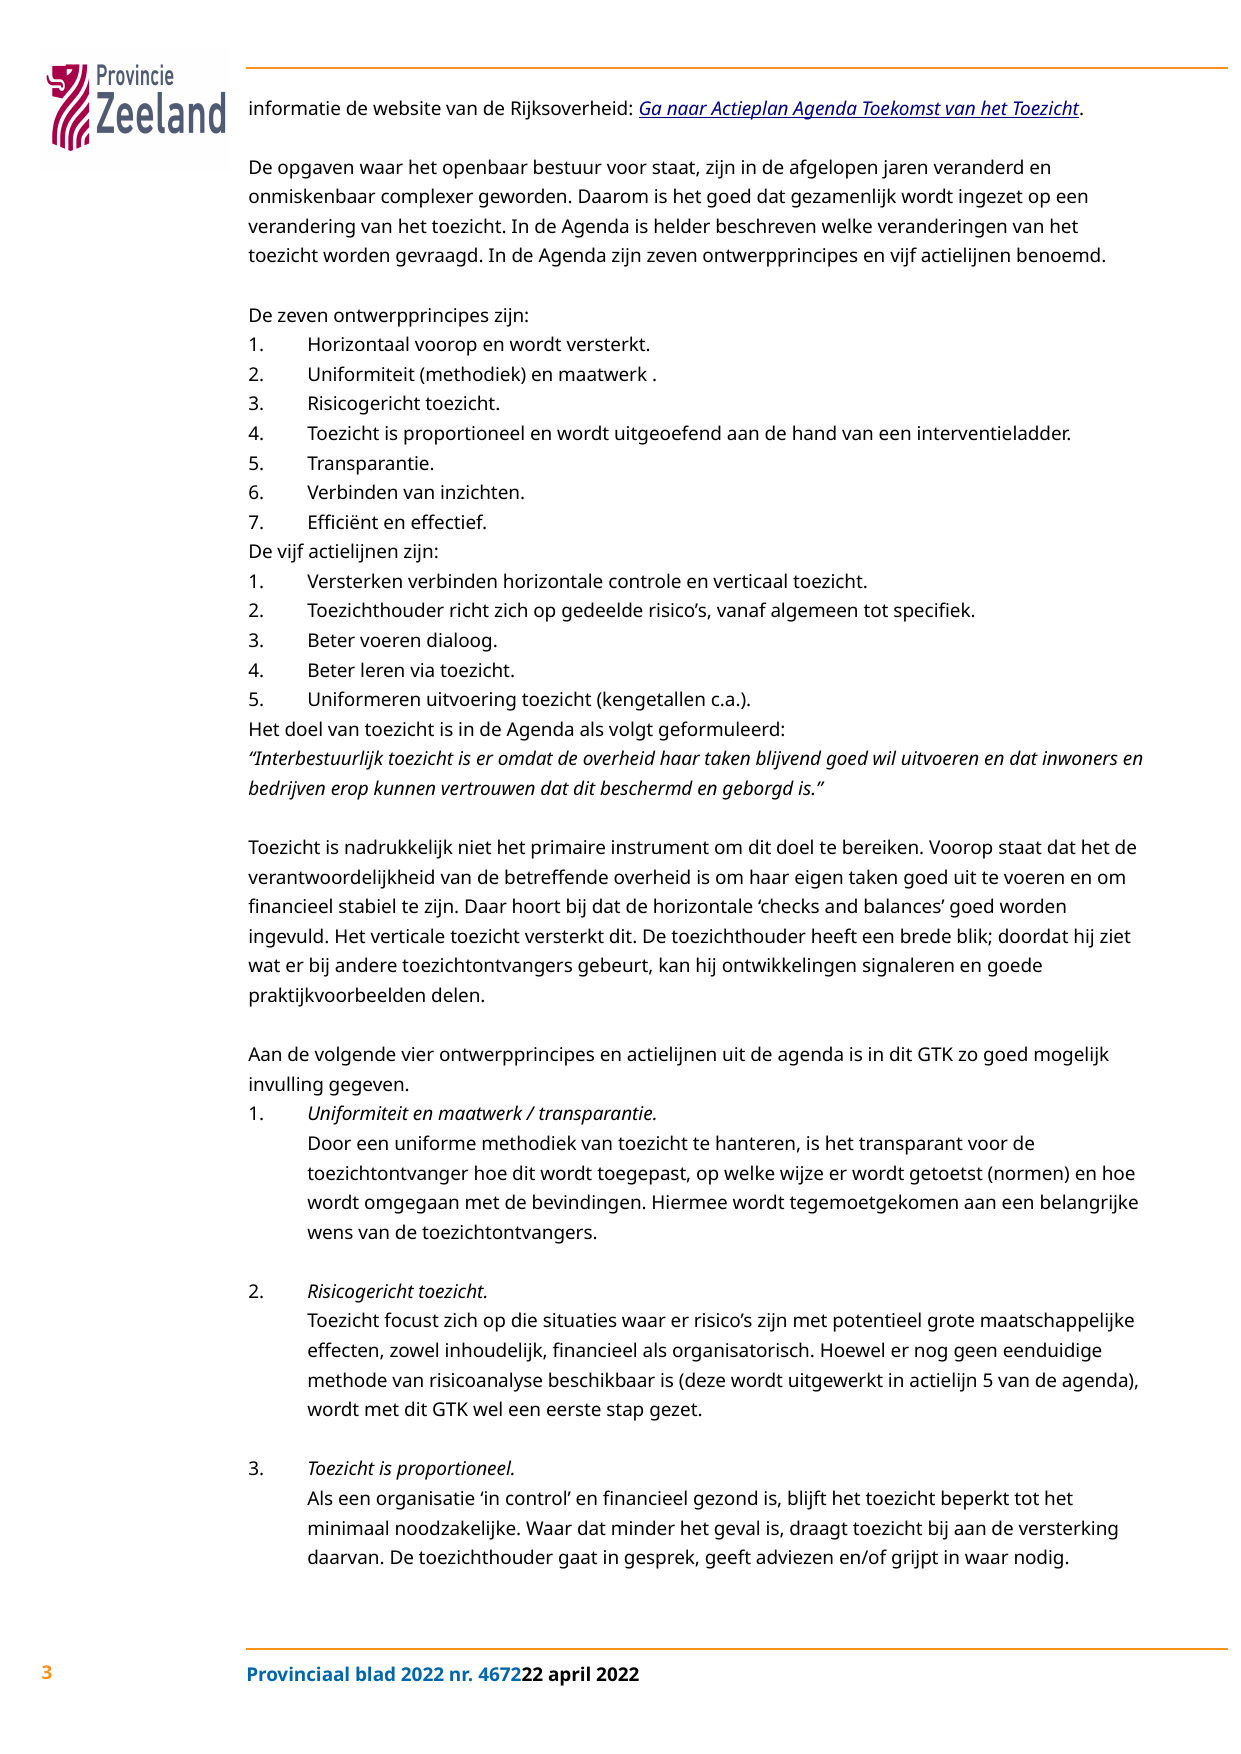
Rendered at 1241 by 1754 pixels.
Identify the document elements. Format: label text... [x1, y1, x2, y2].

picture [41, 47, 231, 172]
text “Interbestuurlijk toezicht is er omdat de overheid haar taken blijvend goed wil uitvoeren en dat inwoners en bedrijven erop kunnen vertrouwen dat dit beschermd en geborgd is.” [248, 746, 1152, 801]
list Risicogericht toezicht. [248, 1278, 1152, 1304]
list Horizontaal voorop en wordt versterkt. [248, 331, 1152, 357]
text Toezicht is nadrukkelijk niet het primaire instrument om dit doel te bereiken. Voorop staat dat het de verantwoordelijkheid van de betreffende overheid is om haar eigen taken goed uit te voeren en om financieel stabiel te zijn. Daar hoort bij dat de horizontale ‘checks and balances’ goed worden ingevuld. Het verticale toezicht versterkt dit. De toezichthouder heeft een brede blik; doordat hij ziet wat er bij andere toezichtontvangers gebeurt, kan hij ontwikkelingen signaleren en goede praktijkvoorbeelden delen. [248, 834, 1152, 1008]
list Versterken verbinden horizontale controle en verticaal toezicht. [248, 568, 1152, 594]
list Transparantie. [248, 450, 1152, 476]
list Uniformiteit (methodiek) en maatwerk . [248, 361, 1152, 387]
list Uniformeren uitvoering toezicht (kengetallen c.a.). [248, 686, 1152, 712]
list Beter voeren dialoog. [248, 627, 1152, 653]
text informatie de website van de Rijksoverheid: Ga naar Actieplan Agenda Toekomst van het Toezicht. [248, 95, 1152, 121]
list Verbinden van inzichten. [248, 479, 1152, 505]
text Het doel van toezicht is in de Agenda als volgt geformuleerd: [248, 716, 1152, 742]
list Toezicht is proportioneel en wordt uitgeoefend aan de hand van een interventieladder. [248, 420, 1152, 446]
list Toezichthouder richt zich op gedeelde risico’s, vanaf algemeen tot specifiek. [248, 598, 1152, 623]
list Risicogericht toezicht. [248, 391, 1152, 416]
list Beter leren via toezicht. [248, 657, 1152, 683]
list Efficiënt en effectief. [248, 509, 1152, 535]
list Toezicht focust zich op die situaties waar er risico’s zijn met potentieel grote maatschappelijke effecten, zowel inhoudelijk, financieel als organisatorisch. Hoewel er nog geen eenduidige methode van risicoanalyse beschikbaar is (deze wordt uitgewerkt in actielijn 5 van de agenda), wordt met dit GTK wel een eerste stap gezet. [248, 1308, 1152, 1422]
list Door een uniforme methodiek van toezicht te hanteren, is het transparant voor de toezichtontvanger hoe dit wordt toegepast, op welke wijze er wordt getoetst (normen) en hoe wordt omgegaan met de bevindingen. Hiermee wordt tegemoetgekomen aan een belangrijke wens van de toezichtontvangers. [248, 1130, 1152, 1245]
text De vijf actielijnen zijn: [248, 538, 1152, 564]
text De zeven ontwerpprincipes zijn: [248, 302, 1152, 328]
list Toezicht is proportioneel. [248, 1456, 1152, 1481]
list Uniformiteit en maatwerk / transparantie. [248, 1101, 1152, 1126]
list Als een organisatie ‘in control’ en financieel gezond is, blijft het toezicht beperkt tot het minimaal noodzakelijke. Waar dat minder het geval is, draagt toezicht bij aan de versterking daarvan. De toezichthouder gaat in gesprek, geeft adviezen en/of grijpt in waar nodig. [248, 1485, 1152, 1570]
text Aan de volgende vier ontwerpprincipes en actielijnen uit de agenda is in dit GTK zo goed mogelijk invulling gegeven. [248, 1041, 1152, 1097]
text De opgaven waar het openbaar bestuur voor staat, zijn in de afgelopen jaren veranderd en onmiskenbaar complexer geworden. Daarom is het goed dat gezamenlijk wordt ingezet op een verandering van het toezicht. In de Agenda is helder beschreven welke veranderingen van het toezicht worden gevraagd. In de Agenda zijn zeven ontwerpprincipes en vijf actielijnen benoemd. [248, 154, 1152, 268]
